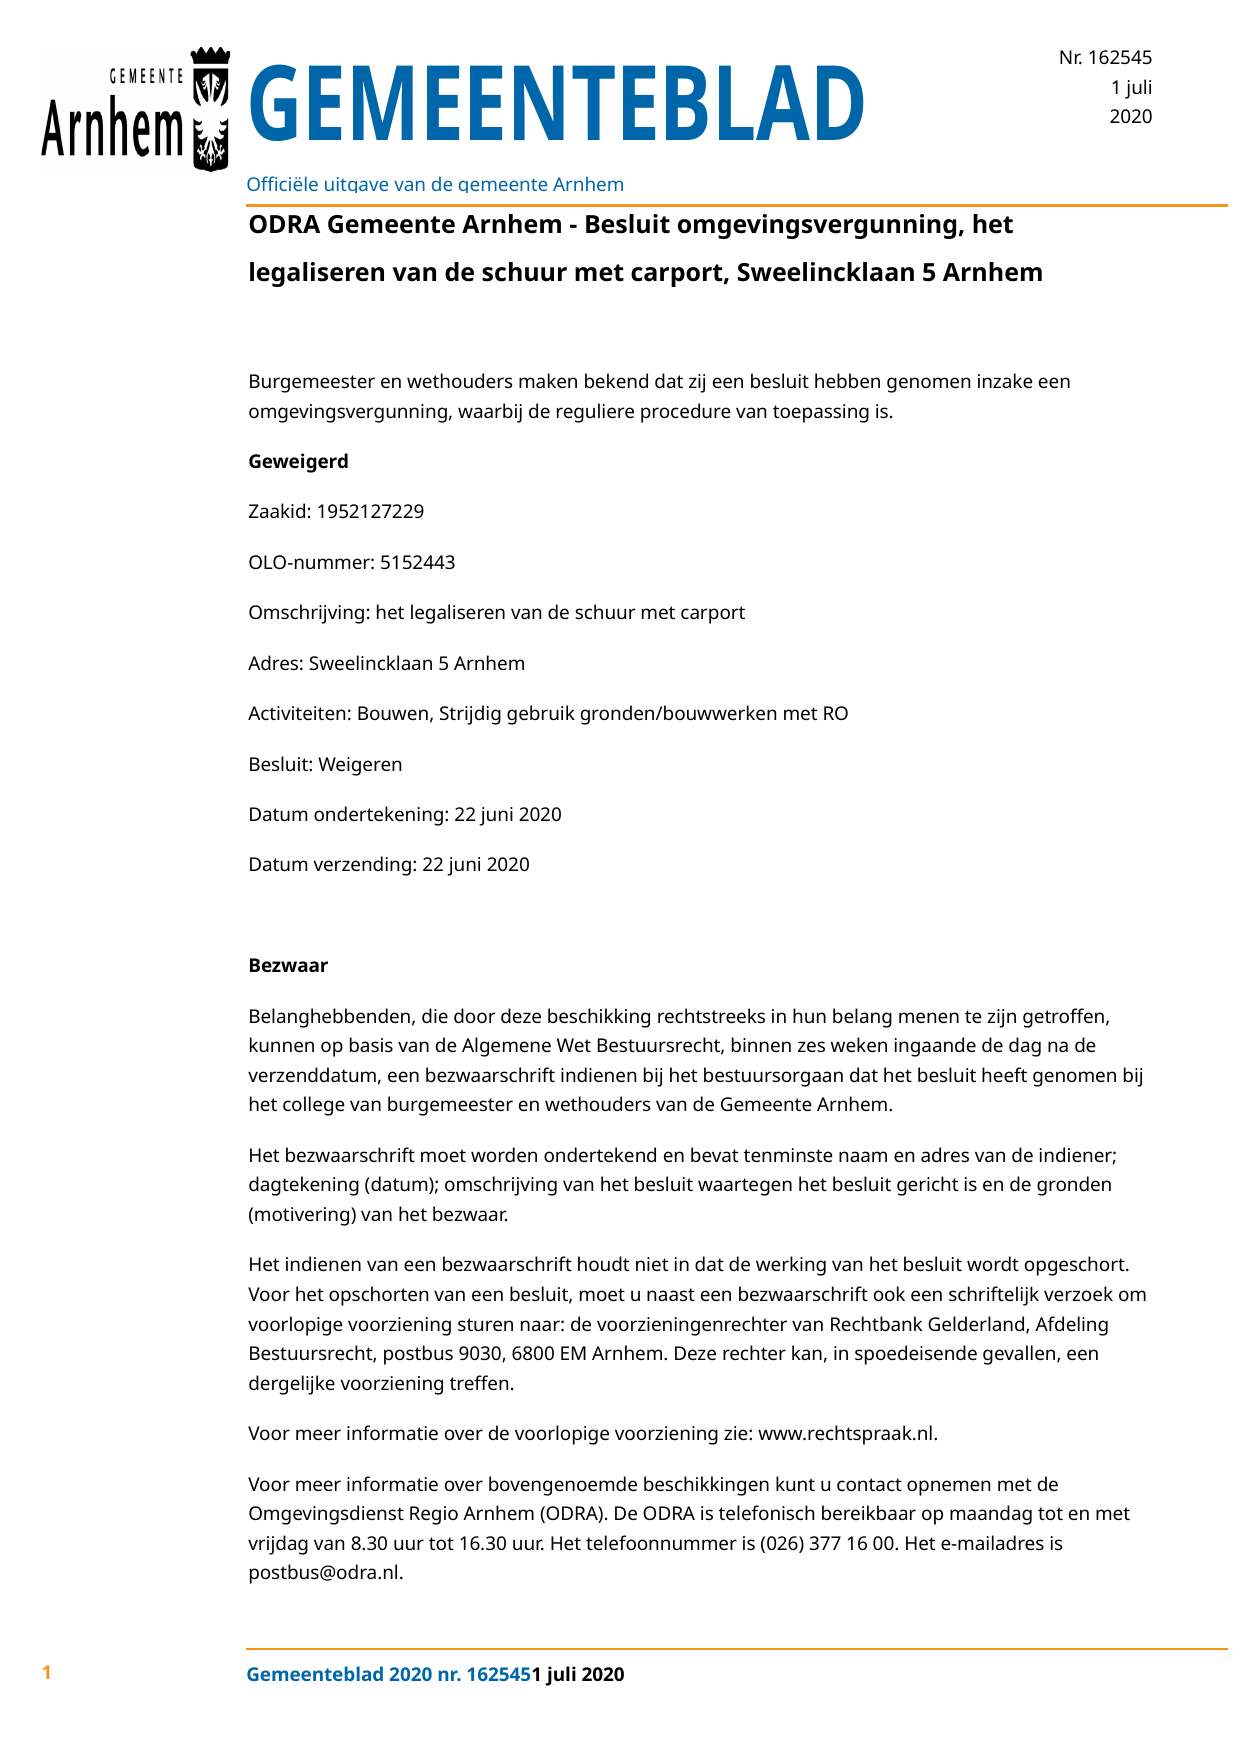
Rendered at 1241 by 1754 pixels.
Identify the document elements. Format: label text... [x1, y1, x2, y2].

text Bezwaar [248, 952, 1152, 978]
text Geweigerd [248, 448, 1152, 474]
text Omschrijving: het legaliseren van de schuur met carport [248, 599, 1152, 625]
text ODRA Gemeente Arnhem - Besluit omgevingsvergunning, het legaliseren van de schuur met carport, Sweelincklaan 5 Arnhem [248, 207, 1152, 288]
text Voor meer informatie over bovengenoemde beschikkingen kunt u contact opnemen met de Omgevingsdienst Regio Arnhem (ODRA). De ODRA is telefonisch bereikbaar op maandag tot en met vrijdag van 8.30 uur tot 16.30 uur. Het telefoonnummer is (026) 377 16 00. Het e-mailadres is postbus@odra.nl. [248, 1471, 1152, 1585]
text Zaakid: 1952127229 [248, 499, 1152, 524]
text Activiteiten: Bouwen, Strijdig gebruik gronden/bouwwerken met RO [248, 700, 1152, 726]
picture [41, 47, 231, 172]
text Het bezwaarschrift moet worden ondertekend en bevat tenminste naam en adres van de indiener; dagtekening (datum); omschrijving van het besluit waartegen het besluit gericht is en de gronden (motivering) van het bezwaar. [248, 1142, 1152, 1227]
text Voor meer informatie over de voorlopige voorziening zie: www.rechtspraak.nl. [248, 1420, 1152, 1446]
text Burgemeester en wethouders maken bekend dat zij een besluit hebben genomen inzake een omgevingsvergunning, waarbij de reguliere procedure van toepassing is. [248, 368, 1152, 424]
text Het indienen van een bezwaarschrift houdt niet in dat de werking van het besluit wordt opgeschort. Voor het opschorten van een besluit, moet u naast een bezwaarschrift ook een schriftelijk verzoek om voorlopige voorziening sturen naar: de voorzieningenrechter van Rechtbank Gelderland, Afdeling Bestuursrecht, postbus 9030, 6800 EM Arnhem. Deze rechter kan, in spoedeisende gevallen, een dergelijke voorziening treffen. [248, 1252, 1152, 1396]
text Datum ondertekening: 22 juni 2020 [248, 801, 1152, 827]
text Besluit: Weigeren [248, 751, 1152, 777]
text Datum verzending: 22 juni 2020 [248, 852, 1152, 877]
text Adres: Sweelincklaan 5 Arnhem [248, 650, 1152, 676]
text OLO-nummer: 5152443 [248, 549, 1152, 575]
text Belanghebbenden, die door deze beschikking rechtstreeks in hun belang menen te zijn getroffen, kunnen op basis van de Algemene Wet Bestuursrecht, binnen zes weken ingaande de dag na de verzenddatum, een bezwaarschrift indienen bij het bestuursorgaan dat het besluit heeft genomen bij het college van burgemeester en wethouders van de Gemeente Arnhem. [248, 1003, 1152, 1117]
